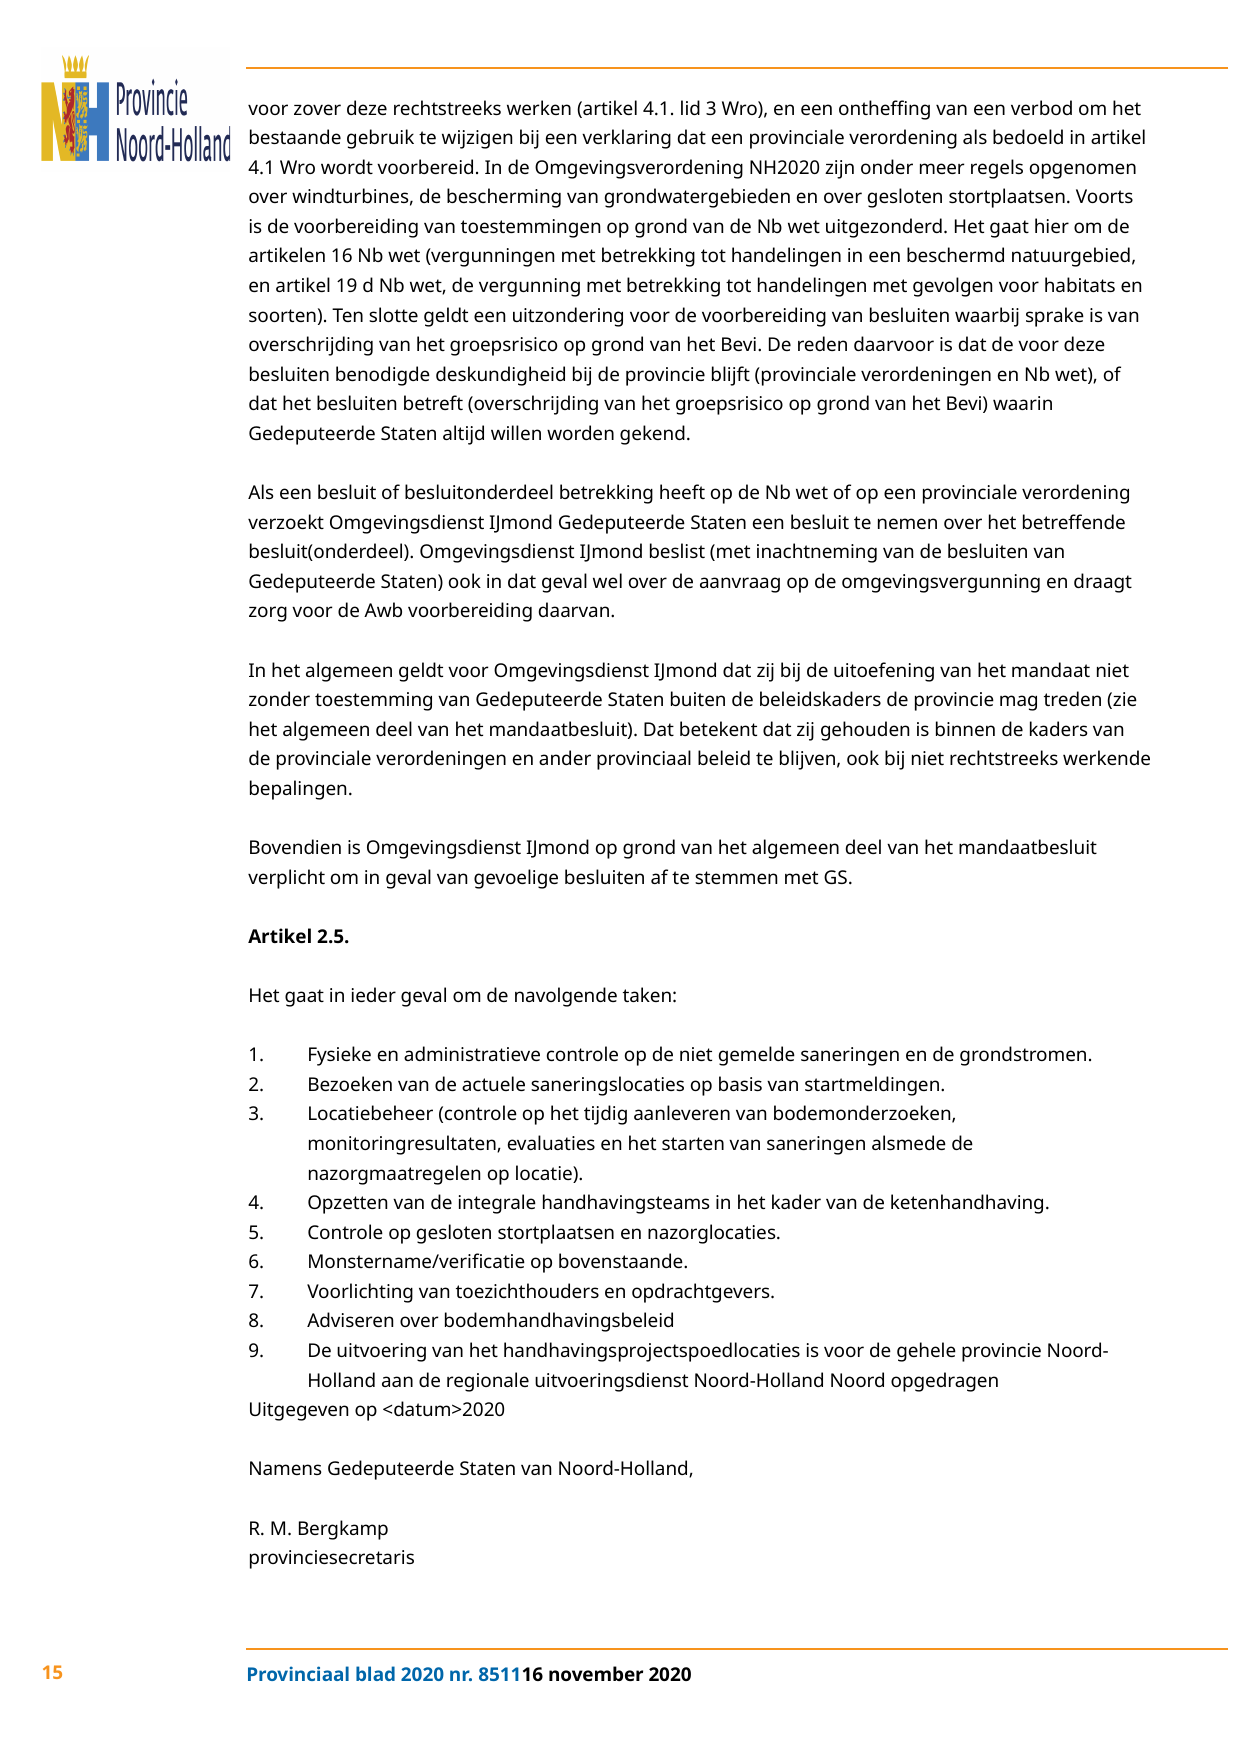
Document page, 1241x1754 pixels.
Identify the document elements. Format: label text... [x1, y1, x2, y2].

text R. M. Bergkamp [248, 1515, 1152, 1541]
text Als een besluit of besluitonderdeel betrekking heeft op de Nb wet of op een provinciale verordening verzoekt Omgevingsdienst IJmond Gedeputeerde Staten een besluit te nemen over het betreffende besluit(onderdeel). Omgevingsdienst IJmond beslist (met inachtneming van de besluiten van Gedeputeerde Staten) ook in dat geval wel over de aanvraag op de omgevingsvergunning en draagt zorg voor de Awb voorbereiding daarvan. [248, 479, 1152, 623]
list Voorlichting van toezichthouders en opdrachtgevers. [248, 1278, 1152, 1304]
list Controle op gesloten stortplaatsen en nazorglocaties. [248, 1219, 1152, 1245]
list Monstername/verificatie op bovenstaande. [248, 1248, 1152, 1274]
text voor zover deze rechtstreeks werken (artikel 4.1. lid 3 Wro), en een ontheffing van een verbod om het bestaande gebruik te wijzigen bij een verklaring dat een provinciale verordening als bedoeld in artikel 4.1 Wro wordt voorbereid. In de Omgevingsverordening NH2020 zijn onder meer regels opgenomen over windturbines, de bescherming van grondwatergebieden en over gesloten stortplaatsen. Voorts is de voorbereiding van toestemmingen op grond van de Nb wet uitgezonderd. Het gaat hier om de artikelen 16 Nb wet (vergunningen met betrekking tot handelingen in een beschermd natuurgebied, en artikel 19 d Nb wet, de vergunning met betrekking tot handelingen met gevolgen voor habitats en soorten). Ten slotte geldt een uitzondering voor de voorbereiding van besluiten waarbij sprake is van overschrijding van het groepsrisico op grond van het Bevi. De reden daarvoor is dat de voor deze besluiten benodigde deskundigheid bij de provincie blijft (provinciale verordeningen en Nb wet), of dat het besluiten betreft (overschrijding van het groepsrisico op grond van het Bevi) waarin Gedeputeerde Staten altijd willen worden gekend. [248, 95, 1152, 446]
list Fysieke en administratieve controle op de niet gemelde saneringen en de grondstromen. [248, 1041, 1152, 1067]
list Locatiebeheer (controle op het tijdig aanleveren van bodemonderzoeken, monitoringresultaten, evaluaties en het starten van saneringen alsmede de nazorgmaatregelen op locatie). [248, 1101, 1152, 1186]
list Bezoeken van de actuele saneringslocaties op basis van startmeldingen. [248, 1071, 1152, 1097]
text Uitgegeven op <datum>2020 [248, 1396, 1152, 1422]
picture [41, 47, 231, 172]
list Opzetten van de integrale handhavingsteams in het kader van de ketenhandhaving. [248, 1189, 1152, 1215]
list De uitvoering van het handhavingsprojectspoedlocaties is voor de gehele provincie Noord-Holland aan de regionale uitvoeringsdienst Noord-Holland Noord opgedragen [248, 1337, 1152, 1393]
text Artikel 2.5. [248, 923, 1152, 949]
text Bovendien is Omgevingsdienst IJmond op grond van het algemeen deel van het mandaatbesluit verplicht om in geval van gevoelige besluiten af te stemmen met GS. [248, 834, 1152, 890]
text In het algemeen geldt voor Omgevingsdienst IJmond dat zij bij de uitoefening van het mandaat niet zonder toestemming van Gedeputeerde Staten buiten de beleidskaders de provincie mag treden (zie het algemeen deel van het mandaatbesluit). Dat betekent dat zij gehouden is binnen de kaders van de provinciale verordeningen en ander provinciaal beleid te blijven, ook bij niet rechtstreeks werkende bepalingen. [248, 657, 1152, 801]
text provinciesecretaris [248, 1544, 1152, 1570]
text Het gaat in ieder geval om de navolgende taken: [248, 982, 1152, 1008]
list Adviseren over bodemhandhavingsbeleid [248, 1308, 1152, 1333]
text Namens Gedeputeerde Staten van Noord-Holland, [248, 1456, 1152, 1481]
